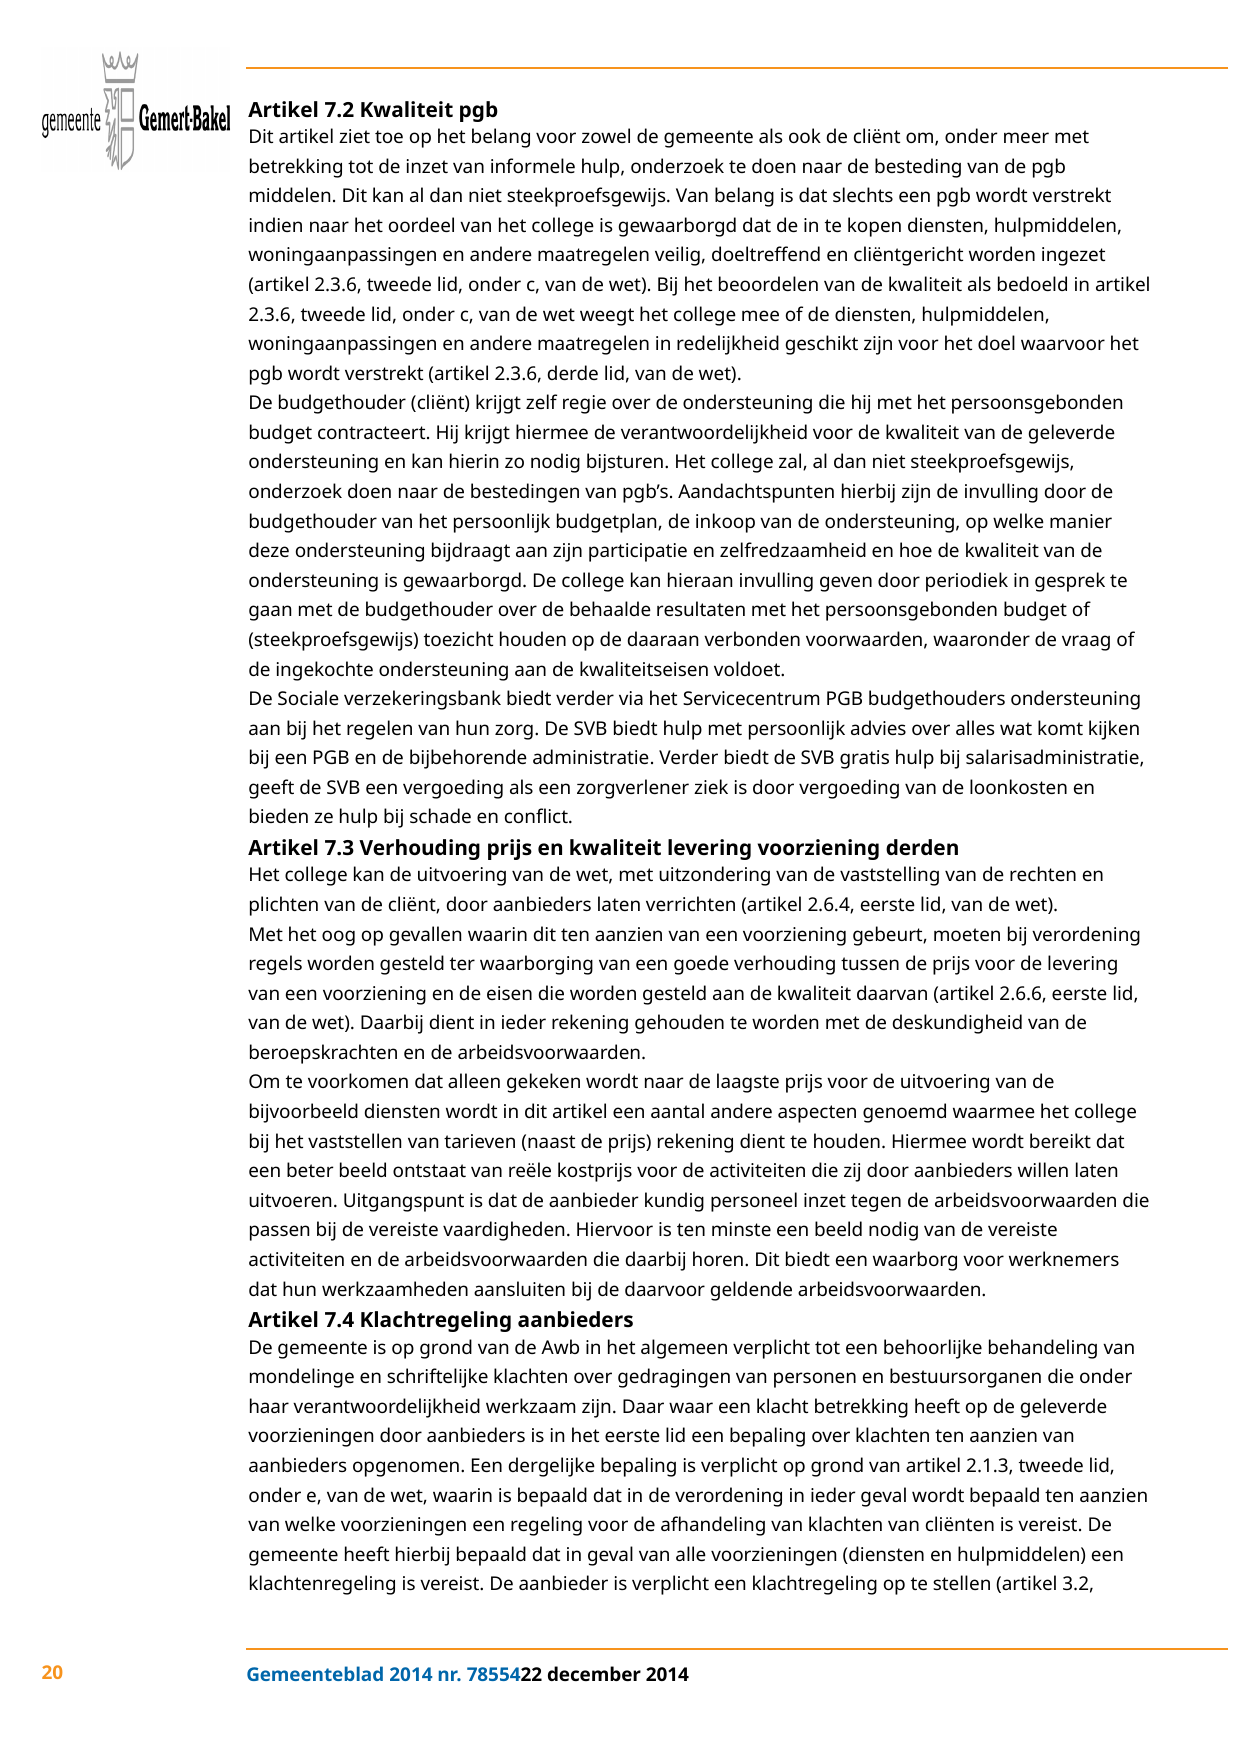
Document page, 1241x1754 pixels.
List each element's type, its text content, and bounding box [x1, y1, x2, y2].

text Het college kan de uitvoering van de wet, met uitzondering van de vaststelling van de rechten en plichten van de cliënt, door aanbieders laten verrichten (artikel 2.6.4, eerste lid, van de wet). [248, 862, 1152, 917]
text De budgethouder (cliënt) krijgt zelf regie over de ondersteuning die hij met het persoonsgebonden budget contracteert. Hij krijgt hiermee de verantwoordelijkheid voor de kwaliteit van de geleverde ondersteuning en kan hierin zo nodig bijsturen. Het college zal, al dan niet steekproefsgewijs, onderzoek doen naar de bestedingen van pgb’s. Aandachtspunten hierbij zijn de invulling door de budgethouder van het persoonlijk budgetplan, de inkoop van de ondersteuning, op welke manier deze ondersteuning bijdraagt aan zijn participatie en zelfredzaamheid en hoe de kwaliteit van de ondersteuning is gewaarborgd. De college kan hieraan invulling geven door periodiek in gesprek te gaan met de budgethouder over de behaalde resultaten met het persoonsgebonden budget of (steekproefsgewijs) toezicht houden op de daaraan verbonden voorwaarden, waaronder de vraag of de ingekochte ondersteuning aan de kwaliteitseisen voldoet. [248, 389, 1152, 681]
picture [41, 47, 231, 172]
text Met het oog op gevallen waarin dit ten aanzien van een voorziening gebeurt, moeten bij verordening regels worden gesteld ter waarborging van een goede verhouding tussen de prijs voor de levering van een voorziening en de eisen die worden gesteld aan de kwaliteit daarvan (artikel 2.6.6, eerste lid, van de wet). Daarbij dient in ieder rekening gehouden te worden met de deskundigheid van de beroepskrachten en de arbeidsvoorwaarden. [248, 921, 1152, 1065]
text De gemeente is op grond van de Awb in het algemeen verplicht tot een behoorlijke behandeling van mondelinge en schriftelijke klachten over gedragingen van personen en bestuursorganen die onder haar verantwoordelijkheid werkzaam zijn. Daar waar een klacht betrekking heeft op de geleverde voorzieningen door aanbieders is in het eerste lid een bepaling over klachten ten aanzien van aanbieders opgenomen. Een dergelijke bepaling is verplicht op grond van artikel 2.1.3, tweede lid, onder e, van de wet, waarin is bepaald dat in de verordening in ieder geval wordt bepaald ten aanzien van welke voorzieningen een regeling voor de afhandeling van klachten van cliënten is vereist. De gemeente heeft hierbij bepaald dat in geval van alle voorzieningen (diensten en hulpmiddelen) een klachtenregeling is vereist. De aanbieder is verplicht een klachtregeling op te stellen (artikel 3.2, [248, 1334, 1152, 1596]
text Artikel 7.2 Kwaliteit pgb [248, 95, 1152, 123]
text Artikel 7.4 Klachtregeling aanbieders [248, 1305, 1152, 1334]
text De Sociale verzekeringsbank biedt verder via het Servicecentrum PGB budgethouders ondersteuning aan bij het regelen van hun zorg. De SVB biedt hulp met persoonlijk advies over alles wat komt kijken bij een PGB en de bijbehorende administratie. Verder biedt de SVB gratis hulp bij salarisadministratie, geeft de SVB een vergoeding als een zorgverlener ziek is door vergoeding van de loonkosten en bieden ze hulp bij schade en conflict. [248, 685, 1152, 829]
text Dit artikel ziet toe op het belang voor zowel de gemeente als ook de cliënt om, onder meer met betrekking tot de inzet van informele hulp, onderzoek te doen naar de besteding van de pgb middelen. Dit kan al dan niet steekproefsgewijs. Van belang is dat slechts een pgb wordt verstrekt indien naar het oordeel van het college is gewaarborgd dat de in te kopen diensten, hulpmiddelen, woningaanpassingen en andere maatregelen veilig, doeltreffend en cliëntgericht worden ingezet (artikel 2.3.6, tweede lid, onder c, van de wet). Bij het beoordelen van de kwaliteit als bedoeld in artikel 2.3.6, tweede lid, onder c, van de wet weegt het college mee of de diensten, hulpmiddelen, woningaanpassingen en andere maatregelen in redelijkheid geschikt zijn voor het doel waarvoor het pgb wordt verstrekt (artikel 2.3.6, derde lid, van de wet). [248, 123, 1152, 386]
text Om te voorkomen dat alleen gekeken wordt naar de laagste prijs voor de uitvoering van de bijvoorbeeld diensten wordt in dit artikel een aantal andere aspecten genoemd waarmee het college bij het vaststellen van tarieven (naast de prijs) rekening dient te houden. Hiermee wordt bereikt dat een beter beeld ontstaat van reële kostprijs voor de activiteiten die zij door aanbieders willen laten uitvoeren. Uitgangspunt is dat de aanbieder kundig personeel inzet tegen de arbeidsvoorwaarden die passen bij de vereiste vaardigheden. Hiervoor is ten minste een beeld nodig van de vereiste activiteiten en de arbeidsvoorwaarden die daarbij horen. Dit biedt een waarborg voor werknemers dat hun werkzaamheden aansluiten bij de daarvoor geldende arbeidsvoorwaarden. [248, 1069, 1152, 1302]
text Artikel 7.3 Verhouding prijs en kwaliteit levering voorziening derden [248, 833, 1152, 862]
